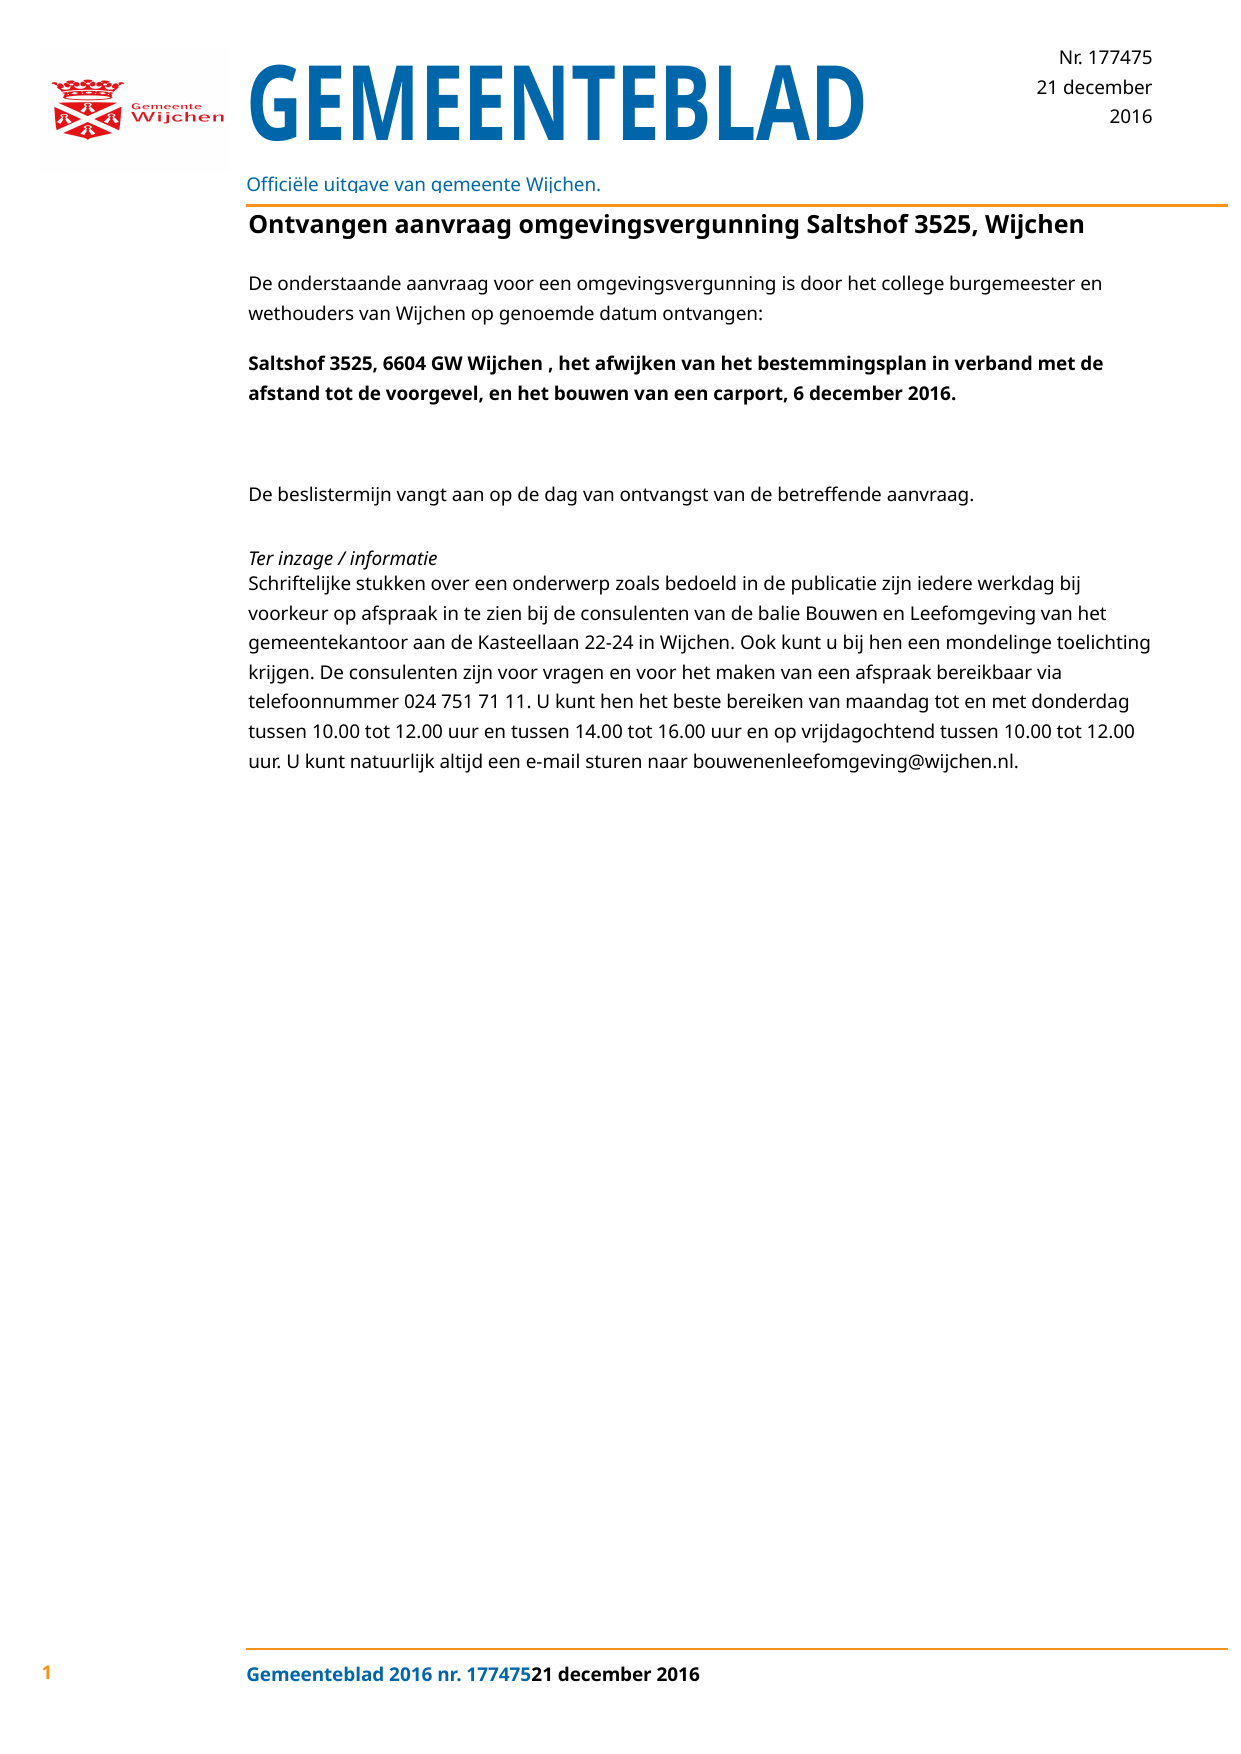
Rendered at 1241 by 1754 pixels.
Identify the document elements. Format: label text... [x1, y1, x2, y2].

text Ontvangen aanvraag omgevingsvergunning Saltshof 3525, Wijchen [248, 207, 1152, 241]
text De onderstaande aanvraag voor een omgevingsvergunning is door het college burgemeester en wethouders van Wijchen op genoemde datum ontvangen: [248, 270, 1152, 326]
text Ter inzage / informatie [248, 545, 1152, 570]
text Saltshof 3525, 6604 GW Wijchen , het afwijken van het bestemmingsplan in verband met de afstand tot de voorgevel, en het bouwen van een carport, 6 december 2016. [248, 350, 1152, 406]
text Schriftelijke stukken over een onderwerp zoals bedoeld in de publicatie zijn iedere werkdag bij voorkeur op afspraak in te zien bij de consulenten van de balie Bouwen en Leefomgeving van het gemeentekantoor aan de Kasteellaan 22-24 in Wijchen. Ook kunt u bij hen een mondelinge toelichting krijgen. De consulenten zijn voor vragen en voor het maken van een afspraak bereikbaar via telefoonnummer 024 751 71 11. U kunt hen het beste bereiken van maandag tot en met donderdag tussen 10.00 tot 12.00 uur en tussen 14.00 tot 16.00 uur en op vrijdagochtend tussen 10.00 tot 12.00 uur. U kunt natuurlijk altijd een e-mail sturen naar bouwenenleefomgeving@wijchen.nl. [248, 570, 1152, 774]
picture [41, 47, 231, 172]
text De beslistermijn vangt aan op de dag van ontvangst van de betreffende aanvraag. [248, 481, 1152, 506]
